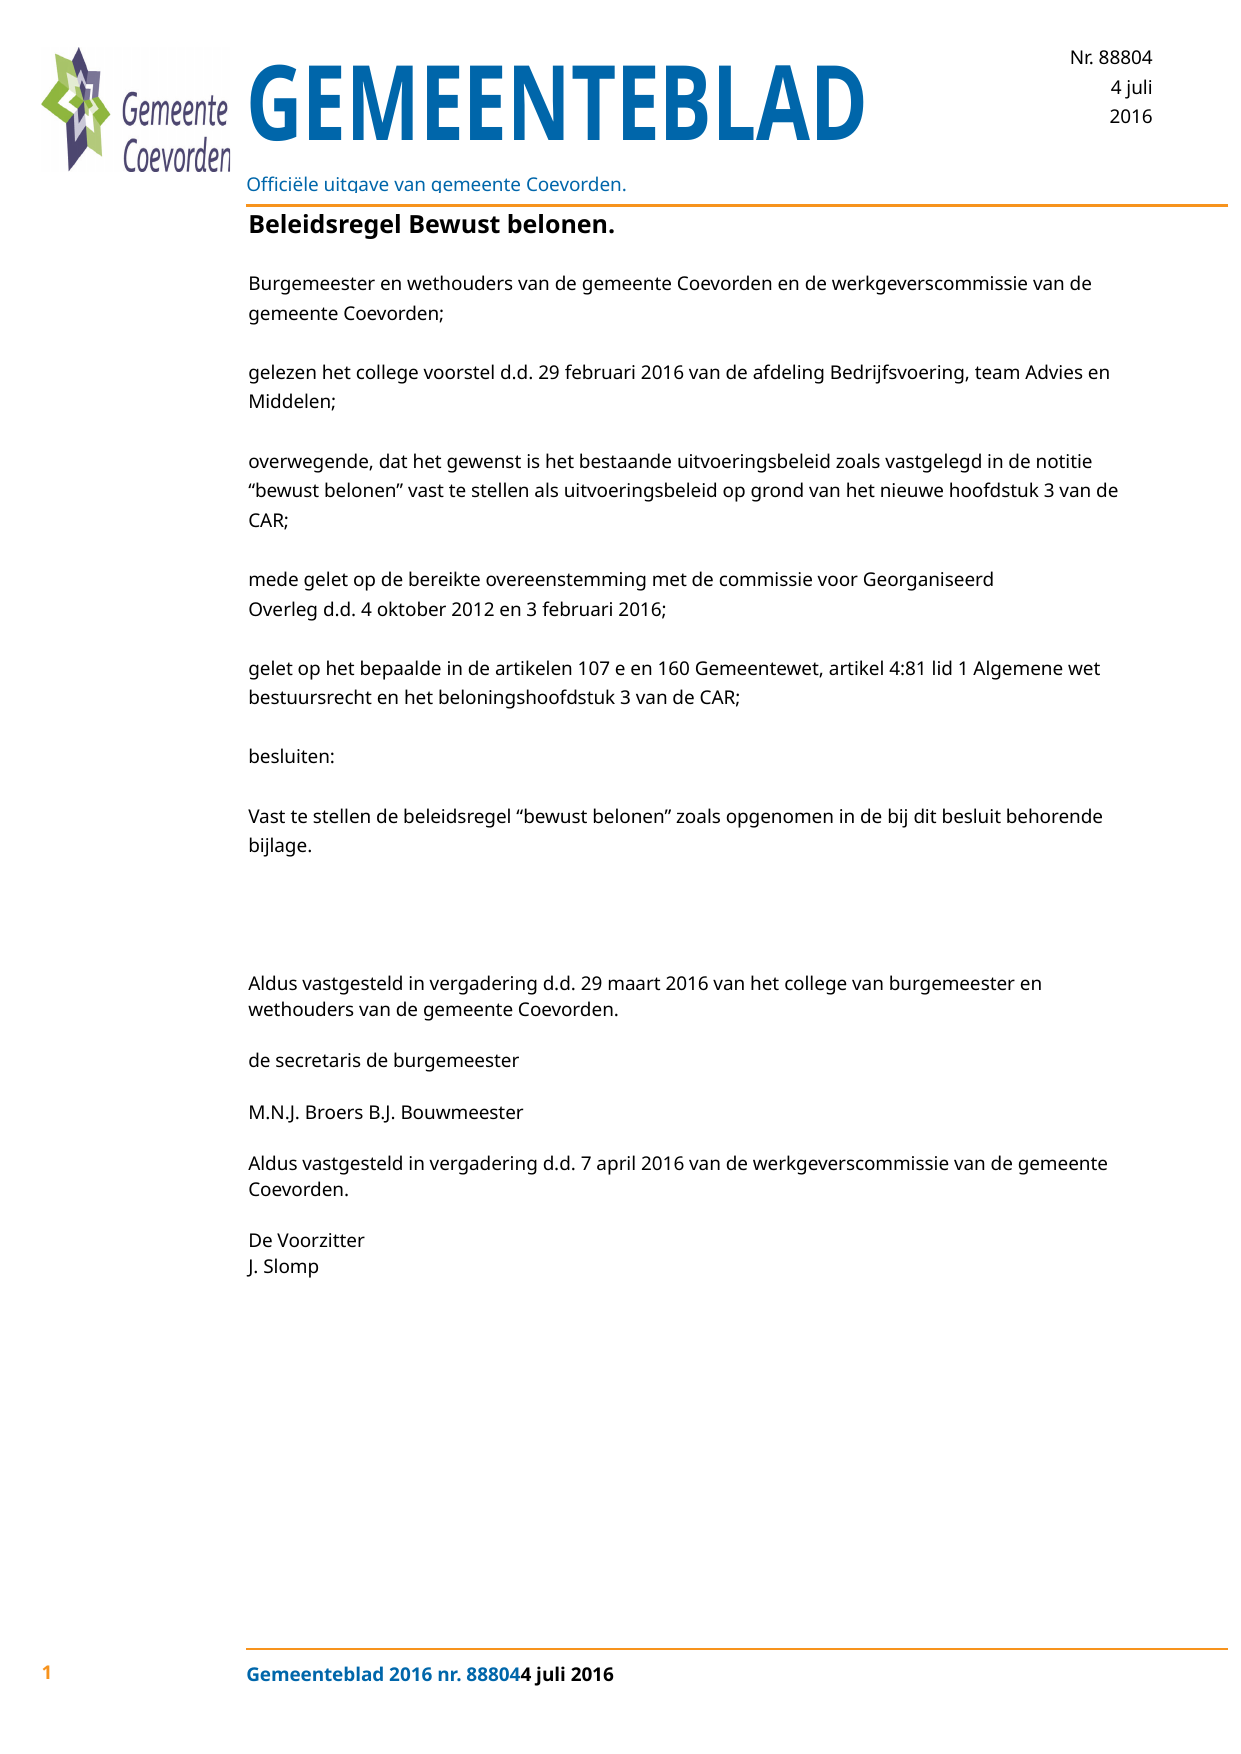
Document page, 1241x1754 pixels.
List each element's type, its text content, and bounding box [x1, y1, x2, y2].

text gelezen het college voorstel d.d. 29 februari 2016 van de afdeling Bedrijfsvoering, team Advies en Middelen; [248, 359, 1152, 414]
text Overleg d.d. 4 oktober 2012 en 3 februari 2016; [248, 596, 1152, 621]
text de secretaris de burgemeester [248, 1048, 1152, 1073]
text Vast te stellen de beleidsregel “bewust belonen” zoals opgenomen in de bij dit besluit behorende bijlage. [248, 803, 1152, 858]
text overwegende, dat het gewenst is het bestaande uitvoeringsbeleid zoals vastgelegd in de notitie “bewust belonen” vast te stellen als uitvoeringsbeleid op grond van het nieuwe hoofdstuk 3 van de CAR; [248, 448, 1152, 533]
text Beleidsregel Bewust belonen. [248, 207, 1152, 241]
text Aldus vastgesteld in vergadering d.d. 7 april 2016 van de werkgeverscommissie van de gemeente Coevorden. [248, 1151, 1152, 1202]
text gelet op het bepaalde in de artikelen 107 e en 160 Gemeentewet, artikel 4:81 lid 1 Algemene wet bestuursrecht en het beloningshoofdstuk 3 van de CAR; [248, 655, 1152, 710]
text Aldus vastgesteld in vergadering d.d. 29 maart 2016 van het college van burgemeester en wethouders van de gemeente Coevorden. [248, 970, 1152, 1022]
picture [41, 47, 231, 172]
text De Voorzitter [248, 1228, 1152, 1253]
text M.N.J. Broers B.J. Bouwmeester [248, 1099, 1152, 1125]
text J. Slomp [248, 1253, 1152, 1279]
text mede gelet op de bereikte overeenstemming met de commissie voor Georganiseerd [248, 566, 1152, 592]
text besluiten: [248, 744, 1152, 769]
text Burgemeester en wethouders van de gemeente Coevorden en de werkgeverscommissie van de gemeente Coevorden; [248, 270, 1152, 326]
